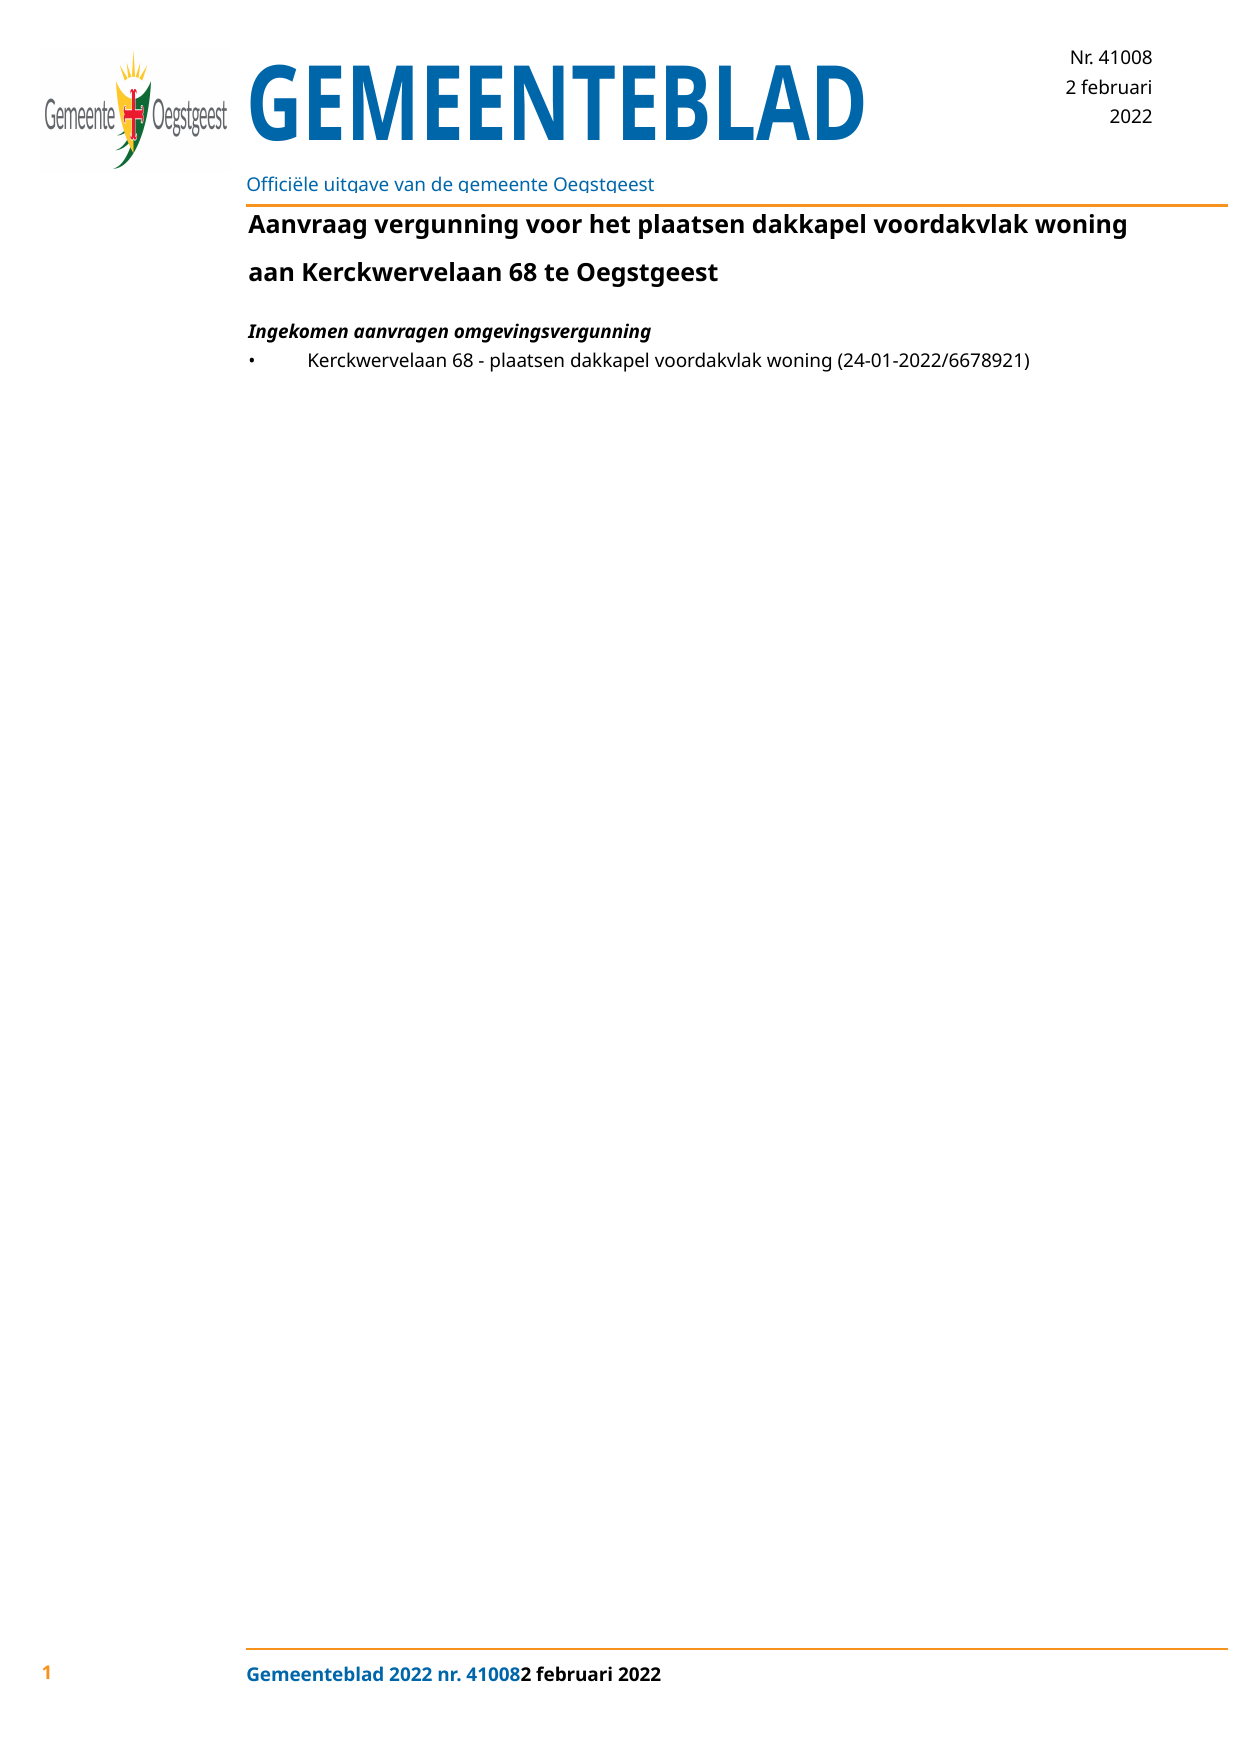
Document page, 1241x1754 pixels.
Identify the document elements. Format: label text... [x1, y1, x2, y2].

text Aanvraag vergunning voor het plaatsen dakkapel voordakvlak woning aan Kerckwervelaan 68 te Oegstgeest [248, 207, 1152, 288]
list Kerckwervelaan 68 - plaatsen dakkapel voordakvlak woning (24-01-2022/6678921) [248, 347, 1152, 373]
text Ingekomen aanvragen omgevingsvergunning [248, 318, 1152, 344]
picture [41, 47, 231, 172]
